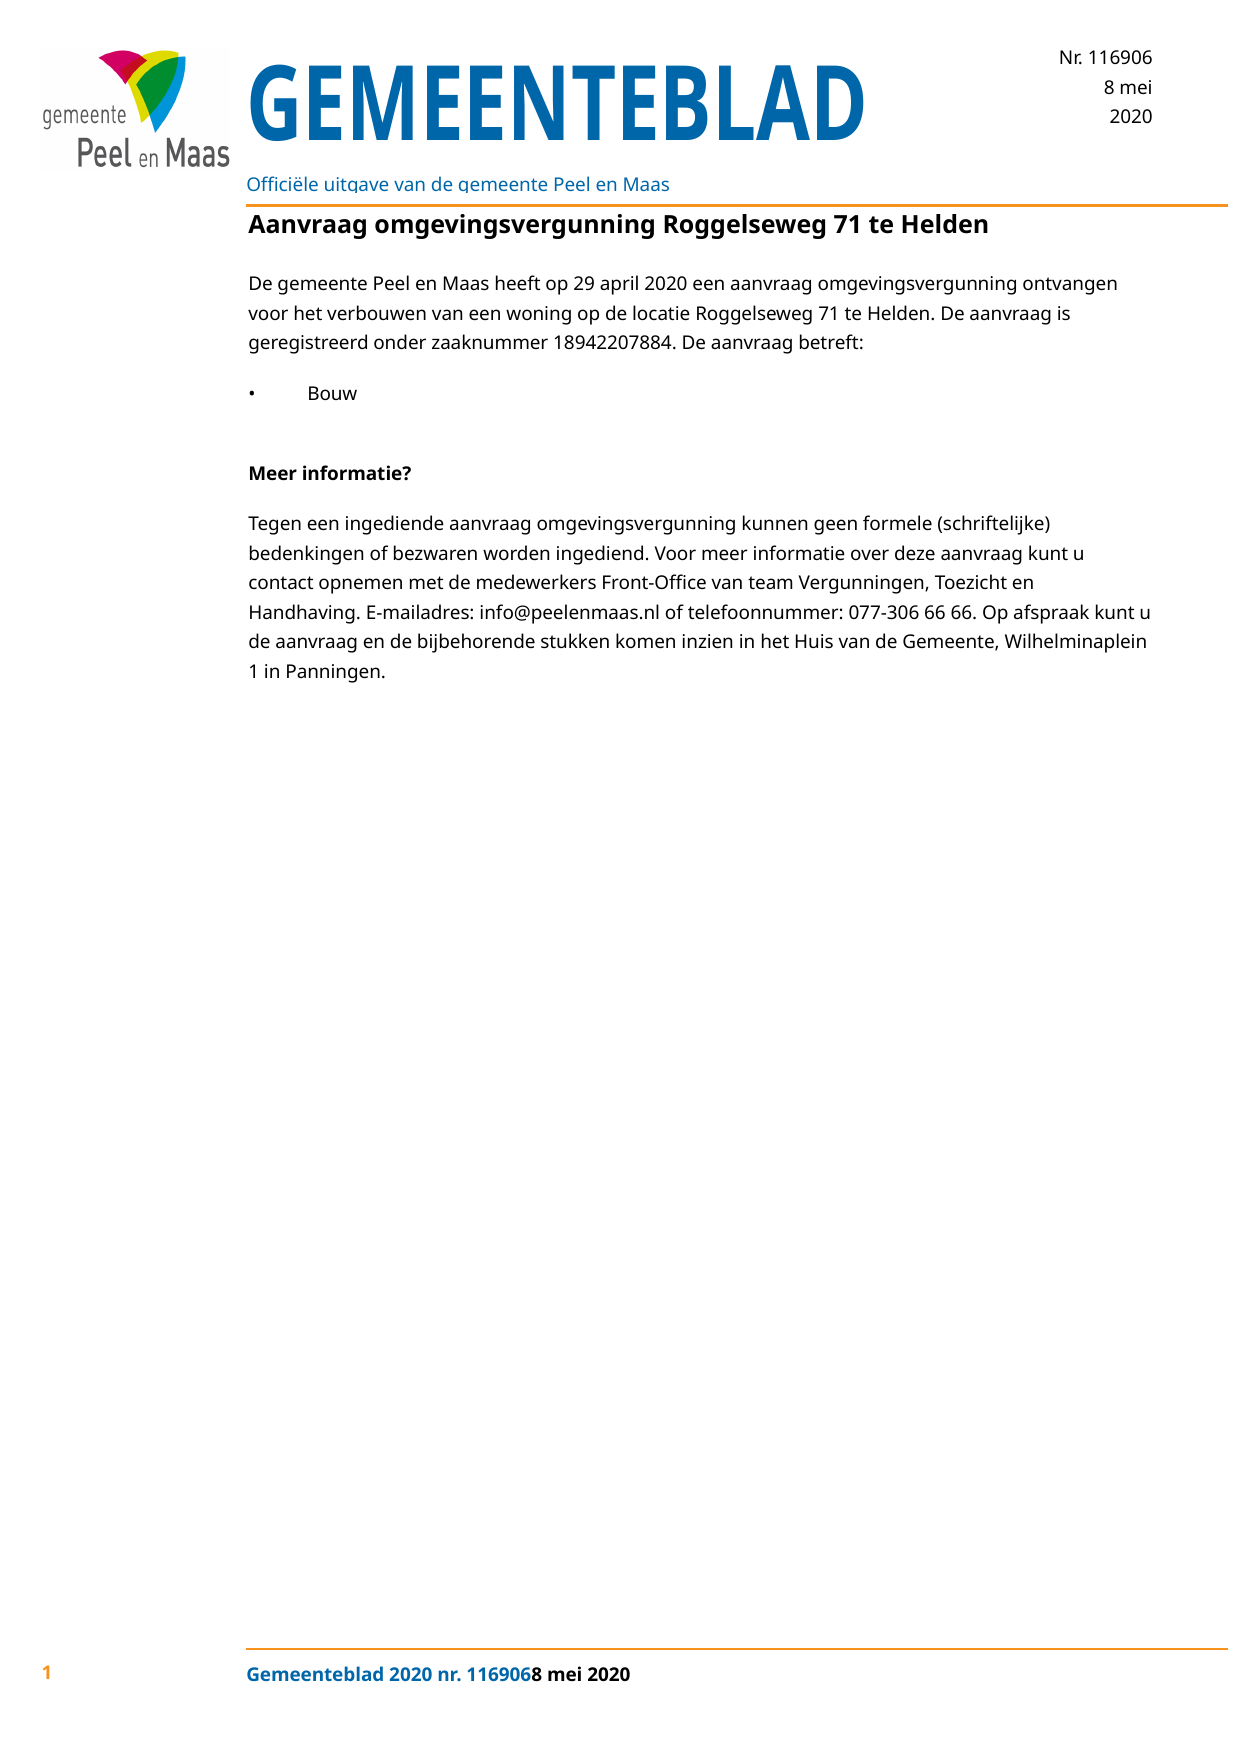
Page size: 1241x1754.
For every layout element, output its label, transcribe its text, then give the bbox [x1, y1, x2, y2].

text De gemeente Peel en Maas heeft op 29 april 2020 een aanvraag omgevingsvergunning ontvangen voor het verbouwen van een woning op de locatie Roggelseweg 71 te Helden. De aanvraag is geregistreerd onder zaaknummer 18942207884. De aanvraag betreft: [248, 270, 1152, 355]
picture [41, 47, 231, 172]
text Tegen een ingediende aanvraag omgevingsvergunning kunnen geen formele (schriftelijke) bedenkingen of bezwaren worden ingediend. Voor meer informatie over deze aanvraag kunt u contact opnemen met de medewerkers Front-Office van team Vergunningen, Toezicht en Handhaving. E-mailadres: info@peelenmaas.nl of telefoonnummer: 077-306 66 66. Op afspraak kunt u de aanvraag en de bijbehorende stukken komen inzien in het Huis van de Gemeente, Wilhelminaplein 1 in Panningen. [248, 510, 1152, 684]
text Aanvraag omgevingsvergunning Roggelseweg 71 te Helden [248, 207, 1152, 241]
text Meer informatie? [248, 460, 1152, 486]
list Bouw [248, 380, 1152, 406]
